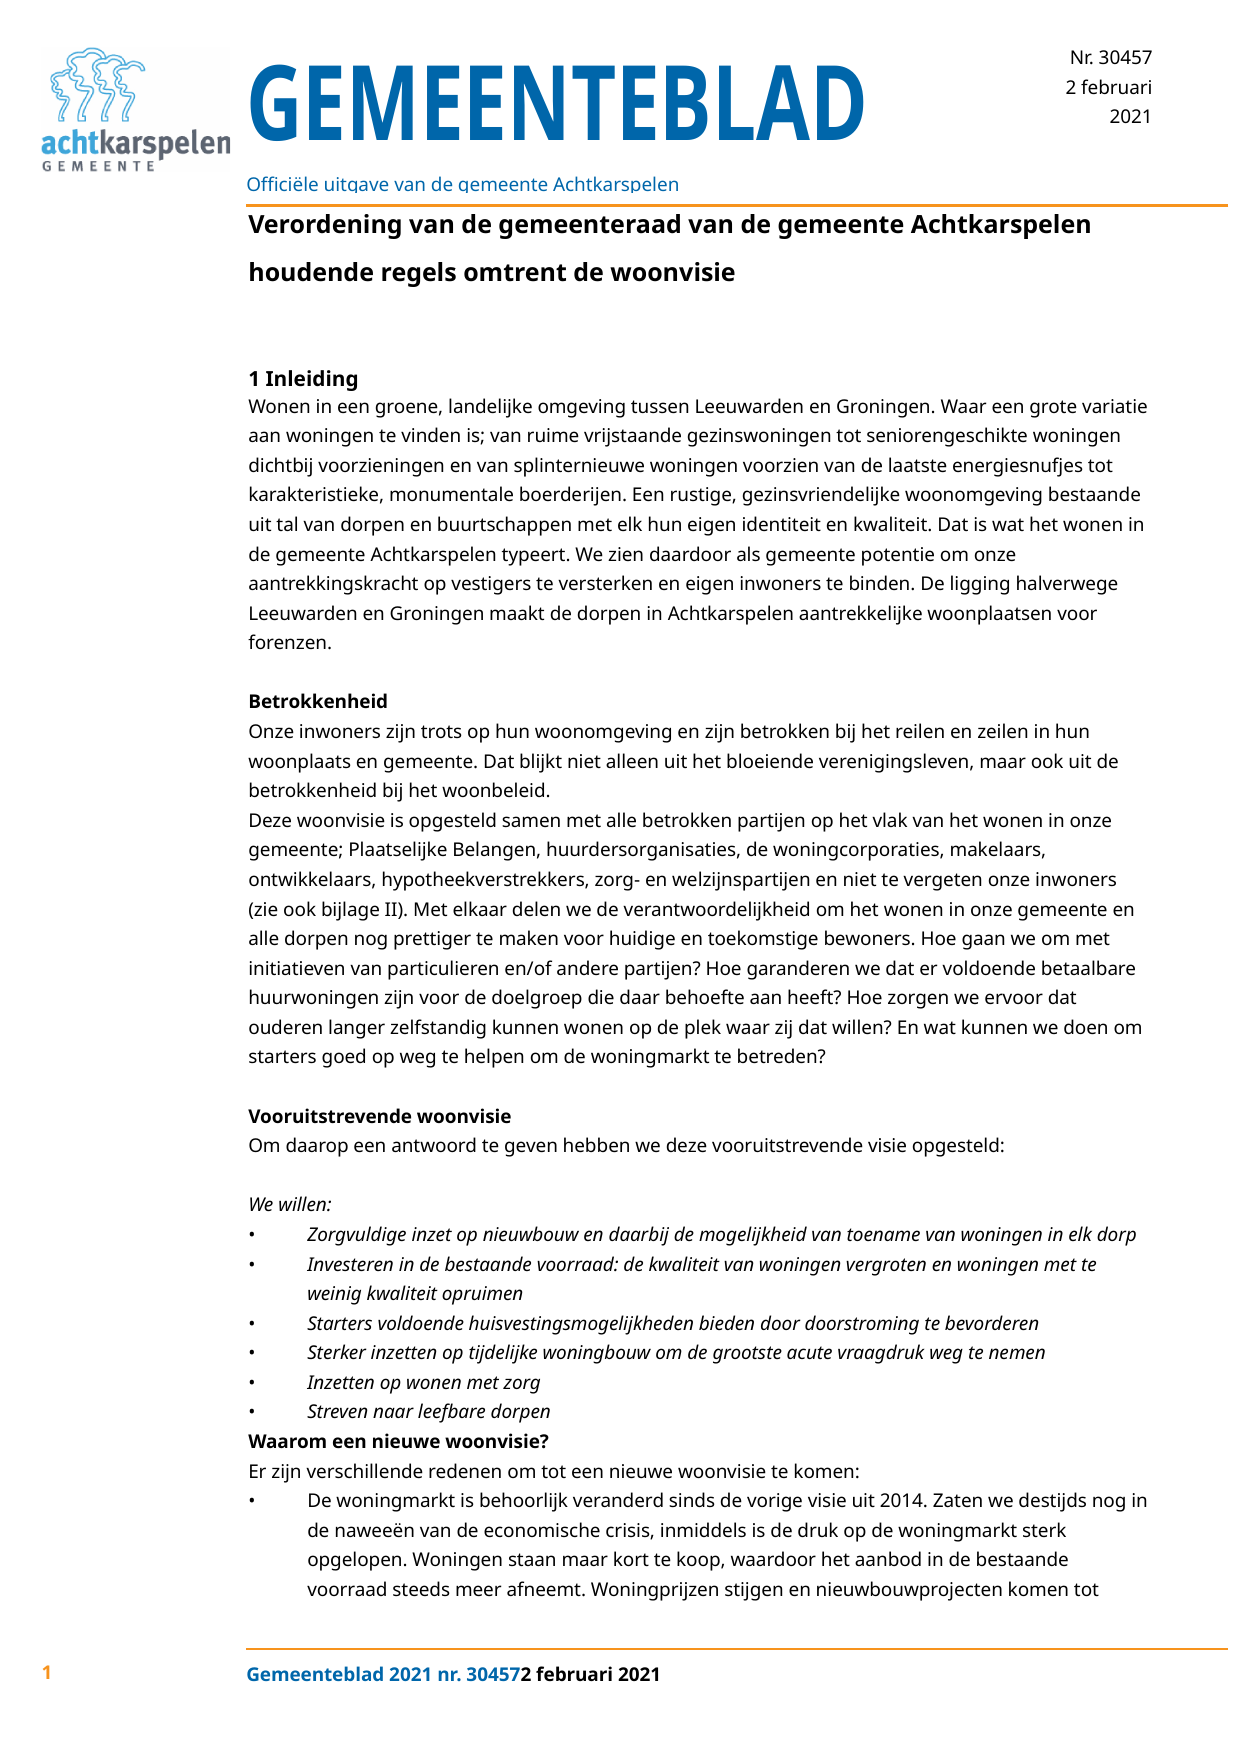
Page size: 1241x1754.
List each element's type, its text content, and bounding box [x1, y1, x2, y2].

text 1 Inleiding [248, 364, 1152, 393]
list De woningmarkt is behoorlijk veranderd sinds de vorige visie uit 2014. Zaten we destijds nog in de naweeën van de economische crisis, inmiddels is de druk op de woningmarkt sterk opgelopen. Woningen staan maar kort te koop, waardoor het aanbod in de bestaande voorraad steeds meer afneemt. Woningprijzen stijgen en nieuwbouwprojecten komen tot [248, 1487, 1152, 1602]
text We willen: [248, 1192, 1152, 1217]
list Inzetten op wonen met zorg [248, 1369, 1152, 1395]
text Om daarop een antwoord te geven hebben we deze vooruitstrevende visie opgesteld: [248, 1132, 1152, 1158]
text Deze woonvisie is opgesteld samen met alle betrokken partijen op het vlak van het wonen in onze gemeente; Plaatselijke Belangen, huurdersorganisaties, de woningcorporaties, makelaars, ontwikkelaars, hypotheekverstrekkers, zorg- en welzijnspartijen en niet te vergeten onze inwoners (zie ook bijlage II). Met elkaar delen we de verantwoordelijkheid om het wonen in onze gemeente en alle dorpen nog prettiger te maken voor huidige en toekomstige bewoners. Hoe gaan we om met initiatieven van particulieren en/of andere partijen? Hoe garanderen we dat er voldoende betaalbare huurwoningen zijn voor de doelgroep die daar behoefte aan heeft? Hoe zorgen we ervoor dat ouderen langer zelfstandig kunnen wonen op de plek waar zij dat willen? En wat kunnen we doen om starters goed op weg te helpen om de woningmarkt te betreden? [248, 807, 1152, 1069]
list Starters voldoende huisvestingsmogelijkheden bieden door doorstroming te bevorderen [248, 1310, 1152, 1336]
list Zorgvuldige inzet op nieuwbouw en daarbij de mogelijkheid van toename van woningen in elk dorp [248, 1221, 1152, 1247]
text Verordening van de gemeenteraad van de gemeente Achtkarspelen houdende regels omtrent de woonvisie [248, 207, 1152, 288]
text Betrokkenheid [248, 689, 1152, 714]
list Streven naar leefbare dorpen [248, 1399, 1152, 1424]
text Wonen in een groene, landelijke omgeving tussen Leeuwarden en Groningen. Waar een grote variatie aan woningen te vinden is; van ruime vrijstaande gezinswoningen tot seniorengeschikte woningen dichtbij voorzieningen en van splinternieuwe woningen voorzien van de laatste energiesnufjes tot karakteristieke, monumentale boerderijen. Een rustige, gezinsvriendelijke woonomgeving bestaande uit tal van dorpen en buurtschappen met elk hun eigen identiteit en kwaliteit. Dat is wat het wonen in de gemeente Achtkarspelen typeert. We zien daardoor als gemeente potentie om onze aantrekkingskracht op vestigers te versterken en eigen inwoners te binden. De ligging halverwege Leeuwarden en Groningen maakt de dorpen in Achtkarspelen aantrekkelijke woonplaatsen voor forenzen. [248, 393, 1152, 655]
text Onze inwoners zijn trots op hun woonomgeving en zijn betrokken bij het reilen en zeilen in hun woonplaats en gemeente. Dat blijkt niet alleen uit het bloeiende verenigingsleven, maar ook uit de betrokkenheid bij het woonbeleid. [248, 718, 1152, 803]
list Sterker inzetten op tijdelijke woningbouw om de grootste acute vraagdruk weg te nemen [248, 1339, 1152, 1365]
text Er zijn verschillende redenen om tot een nieuwe woonvisie te komen: [248, 1458, 1152, 1484]
text Vooruitstrevende woonvisie [248, 1103, 1152, 1129]
text Waarom een nieuwe woonvisie? [248, 1428, 1152, 1454]
list Investeren in de bestaande voorraad: de kwaliteit van woningen vergroten en woningen met te weinig kwaliteit opruimen [248, 1251, 1152, 1306]
picture [41, 47, 231, 172]
